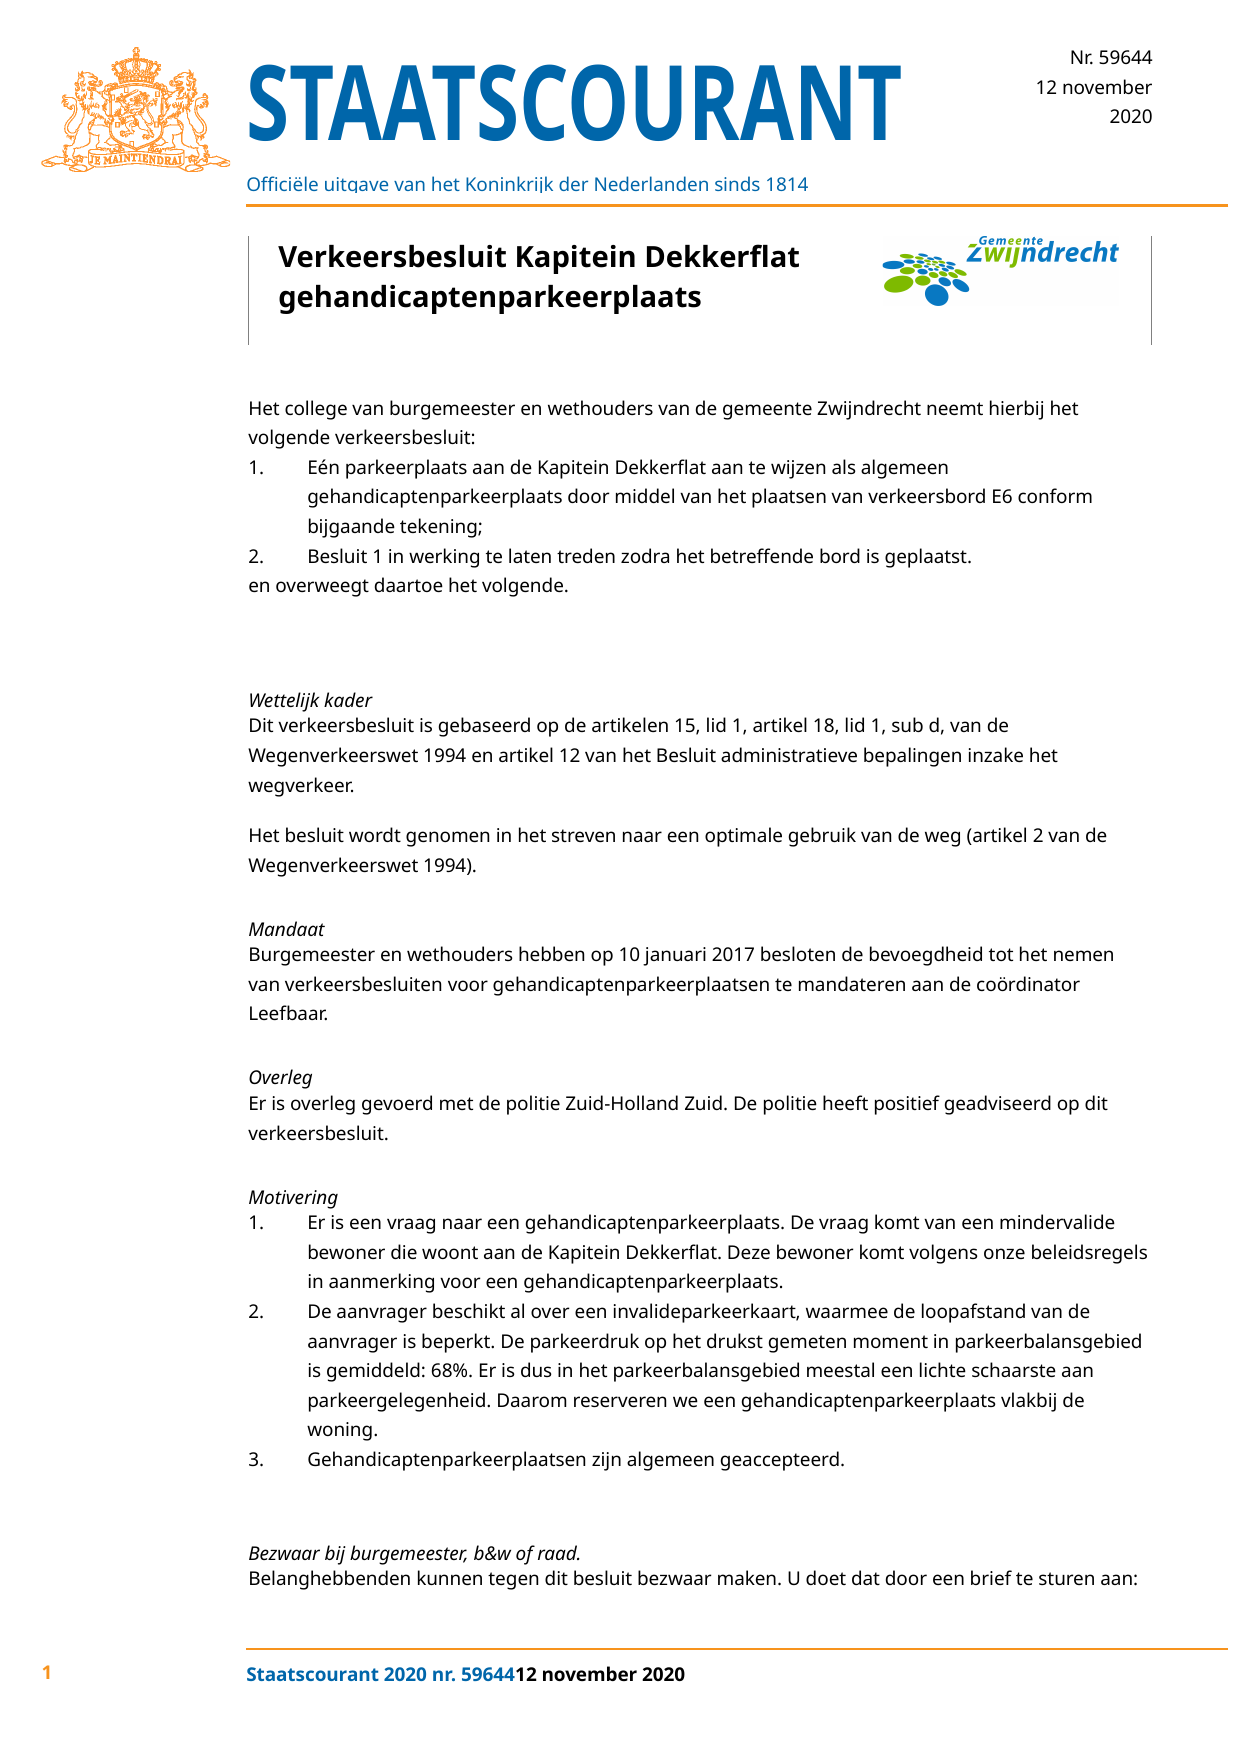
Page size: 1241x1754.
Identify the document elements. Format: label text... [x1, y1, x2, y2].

text Bezwaar bij burgemeester, b&w of raad. [248, 1540, 1152, 1566]
text en overweegt daartoe het volgende. [248, 572, 1152, 598]
list Besluit 1 in werking te laten treden zodra het betreffende bord is geplaatst. [248, 543, 1152, 569]
text Motivering [248, 1184, 1152, 1209]
picture [882, 236, 1119, 306]
text Overleg [248, 1064, 1152, 1090]
list Eén parkeerplaats aan de Kapitein Dekkerflat aan te wijzen als algemeen gehandicaptenparkeerplaats door middel van het plaatsen van verkeersbord E6 conform bijgaande tekening; [248, 454, 1152, 539]
text Het besluit wordt genomen in het streven naar een optimale gebruik van de weg (artikel 2 van de Wegenverkeerswet 1994). [248, 822, 1152, 877]
text Wettelijk kader [248, 687, 1152, 713]
list Er is een vraag naar een gehandicaptenparkeerplaats. De vraag komt van een mindervalide bewoner die woont aan de Kapitein Dekkerflat. Deze bewoner komt volgens onze beleidsregels in aanmerking voor een gehandicaptenparkeerplaats. [248, 1209, 1152, 1294]
list De aanvrager beschikt al over een invalideparkeerkaart, waarmee de loopafstand van de aanvrager is beperkt. De parkeerdruk op het drukst gemeten moment in parkeerbalansgebied is gemiddeld: 68%. Er is dus in het parkeerbalansgebied meestal een lichte schaarste aan parkeergelegenheid. Daarom reserveren we een gehandicaptenparkeerplaats vlakbij de woning. [248, 1298, 1152, 1442]
text Belanghebbenden kunnen tegen dit besluit bezwaar maken. U doet dat door een brief te sturen aan: [248, 1566, 1152, 1591]
table_header Verkeersbesluit Kapitein Dekkerflat gehandicaptenparkeerplaats [249, 236, 850, 345]
table_header [850, 236, 1151, 345]
list Gehandicaptenparkeerplaatsen zijn algemeen geaccepteerd. [248, 1446, 1152, 1472]
picture [41, 47, 231, 172]
text Er is overleg gevoerd met de politie Zuid-Holland Zuid. De politie heeft positief geadviseerd op dit verkeersbesluit. [248, 1090, 1152, 1146]
text Mandaat [248, 916, 1152, 941]
text Het college van burgemeester en wethouders van de gemeente Zwijndrecht neemt hierbij het volgende verkeersbesluit: [248, 395, 1152, 450]
text Dit verkeersbesluit is gebaseerd op de artikelen 15, lid 1, artikel 18, lid 1, sub d, van de Wegenverkeerswet 1994 en artikel 12 van het Besluit administratieve bepalingen inzake het wegverkeer. [248, 713, 1152, 797]
text Burgemeester en wethouders hebben op 10 januari 2017 besloten de bevoegdheid tot het nemen van verkeersbesluiten voor gehandicaptenparkeerplaatsen te mandateren aan de coördinator Leefbaar. [248, 941, 1152, 1026]
